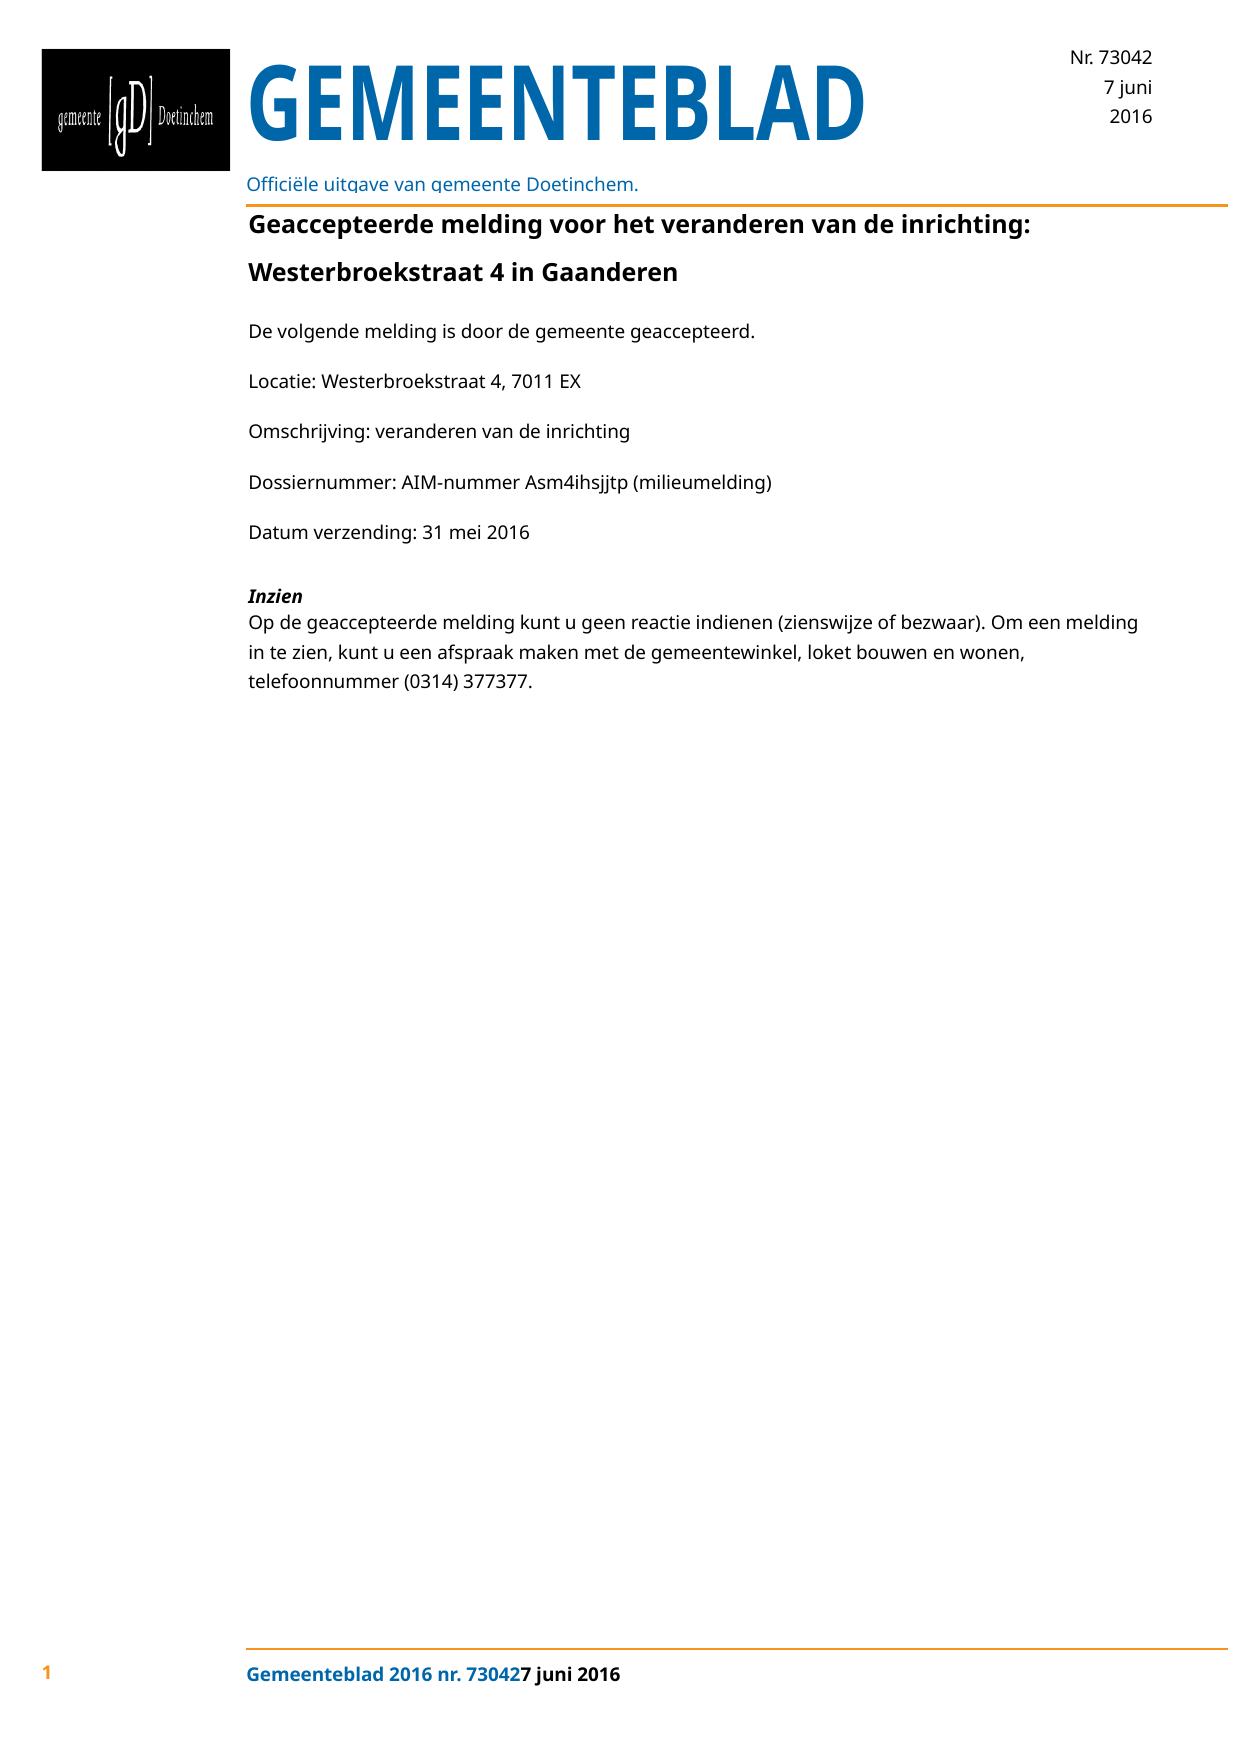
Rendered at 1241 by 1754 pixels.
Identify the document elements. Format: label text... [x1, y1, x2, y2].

text Op de geaccepteerde melding kunt u geen reactie indienen (zienswijze of bezwaar). Om een melding in te zien, kunt u een afspraak maken met de gemeentewinkel, loket bouwen en wonen, telefoonnummer (0314) 377377. [248, 609, 1152, 694]
picture [41, 47, 231, 172]
text De volgende melding is door de gemeente geaccepteerd. [248, 318, 1152, 344]
text Dossiernummer: AIM-nummer Asm4ihsjjtp (milieumelding) [248, 469, 1152, 495]
text Omschrijving: veranderen van de inrichting [248, 419, 1152, 444]
text Inzien [248, 583, 1152, 609]
text Geaccepteerde melding voor het veranderen van de inrichting: Westerbroekstraat 4 in Gaanderen [248, 207, 1152, 288]
text Locatie: Westerbroekstraat 4, 7011 EX [248, 368, 1152, 394]
text Datum verzending: 31 mei 2016 [248, 519, 1152, 545]
